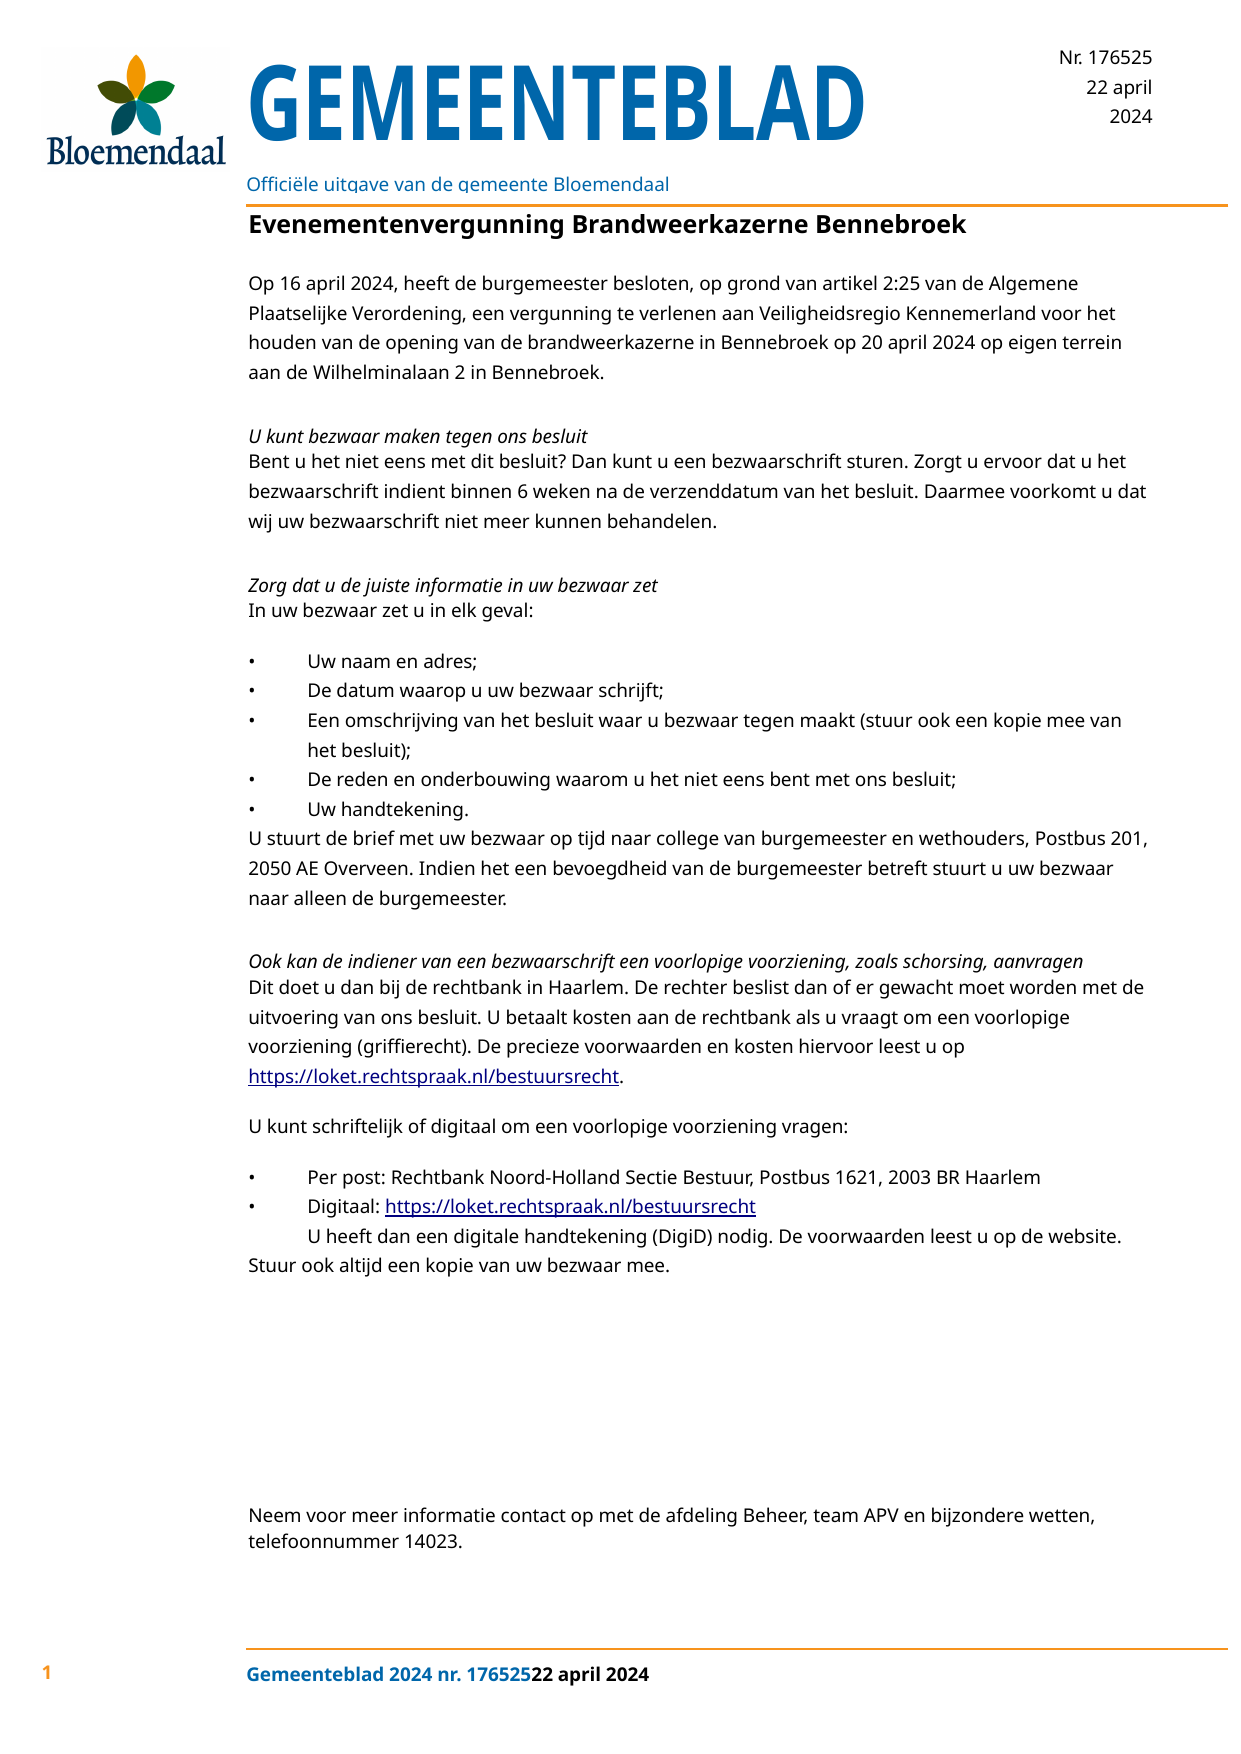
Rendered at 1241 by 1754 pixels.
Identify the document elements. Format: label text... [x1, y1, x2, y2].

text Evenementenvergunning Brandweerkazerne Bennebroek [248, 207, 1152, 241]
text U kunt bezwaar maken tegen ons besluit [248, 423, 1152, 449]
list Per post: Rechtbank Noord-Holland Sectie Bestuur, Postbus 1621, 2003 BR Haarlem [248, 1164, 1152, 1190]
list Uw naam en adres; [248, 648, 1152, 674]
list De reden en onderbouwing waarom u het niet eens bent met ons besluit; [248, 766, 1152, 792]
list Een omschrijving van het besluit waar u bezwaar tegen maakt (stuur ook een kopie mee van het besluit); [248, 707, 1152, 762]
list Uw handtekening. [248, 796, 1152, 822]
text U kunt schriftelijk of digitaal om een voorlopige voorziening vragen: [248, 1113, 1152, 1139]
list De datum waarop u uw bezwaar schrijft; [248, 678, 1152, 703]
list Digitaal: https://loket.rechtspraak.nl/bestuursrecht [248, 1193, 1152, 1219]
text In uw bezwaar zet u in elk geval: [248, 598, 1152, 623]
text Neem voor meer informatie contact op met de afdeling Beheer, team APV en bijzondere wetten, telefoonnummer 14023. [248, 1502, 1152, 1554]
text Stuur ook altijd een kopie van uw bezwaar mee. [248, 1253, 1152, 1278]
picture [41, 47, 231, 172]
text Ook kan de indiener van een bezwaarschrift een voorlopige voorziening, zoals schorsing, aanvragen [248, 949, 1152, 974]
list U heeft dan een digitale handtekening (DigiD) nodig. De voorwaarden leest u op de website. [248, 1223, 1152, 1249]
text Zorg dat u de juiste informatie in uw bezwaar zet [248, 572, 1152, 598]
text Dit doet u dan bij de rechtbank in Haarlem. De rechter beslist dan of er gewacht moet worden met de uitvoering van ons besluit. U betaalt kosten aan de rechtbank als u vraagt om een voorlopige voorziening (griffierecht). De precieze voorwaarden en kosten hiervoor leest u op https://loket.rechtspraak.nl/bestuursrecht. [248, 974, 1152, 1089]
text Bent u het niet eens met dit besluit? Dan kunt u een bezwaarschrift sturen. Zorgt u ervoor dat u het bezwaarschrift indient binnen 6 weken na de verzenddatum van het besluit. Daarmee voorkomt u dat wij uw bezwaarschrift niet meer kunnen behandelen. [248, 449, 1152, 534]
text Op 16 april 2024, heeft de burgemeester besloten, op grond van artikel 2:25 van de Algemene Plaatselijke Verordening, een vergunning te verlenen aan Veiligheidsregio Kennemerland voor het houden van de opening van de brandweerkazerne in Bennebroek op 20 april 2024 op eigen terrein aan de Wilhelminalaan 2 in Bennebroek. [248, 270, 1152, 385]
text U stuurt de brief met uw bezwaar op tijd naar college van burgemeester en wethouders, Postbus 201, 2050 AE Overveen. Indien het een bevoegdheid van de burgemeester betreft stuurt u uw bezwaar naar alleen de burgemeester. [248, 826, 1152, 910]
